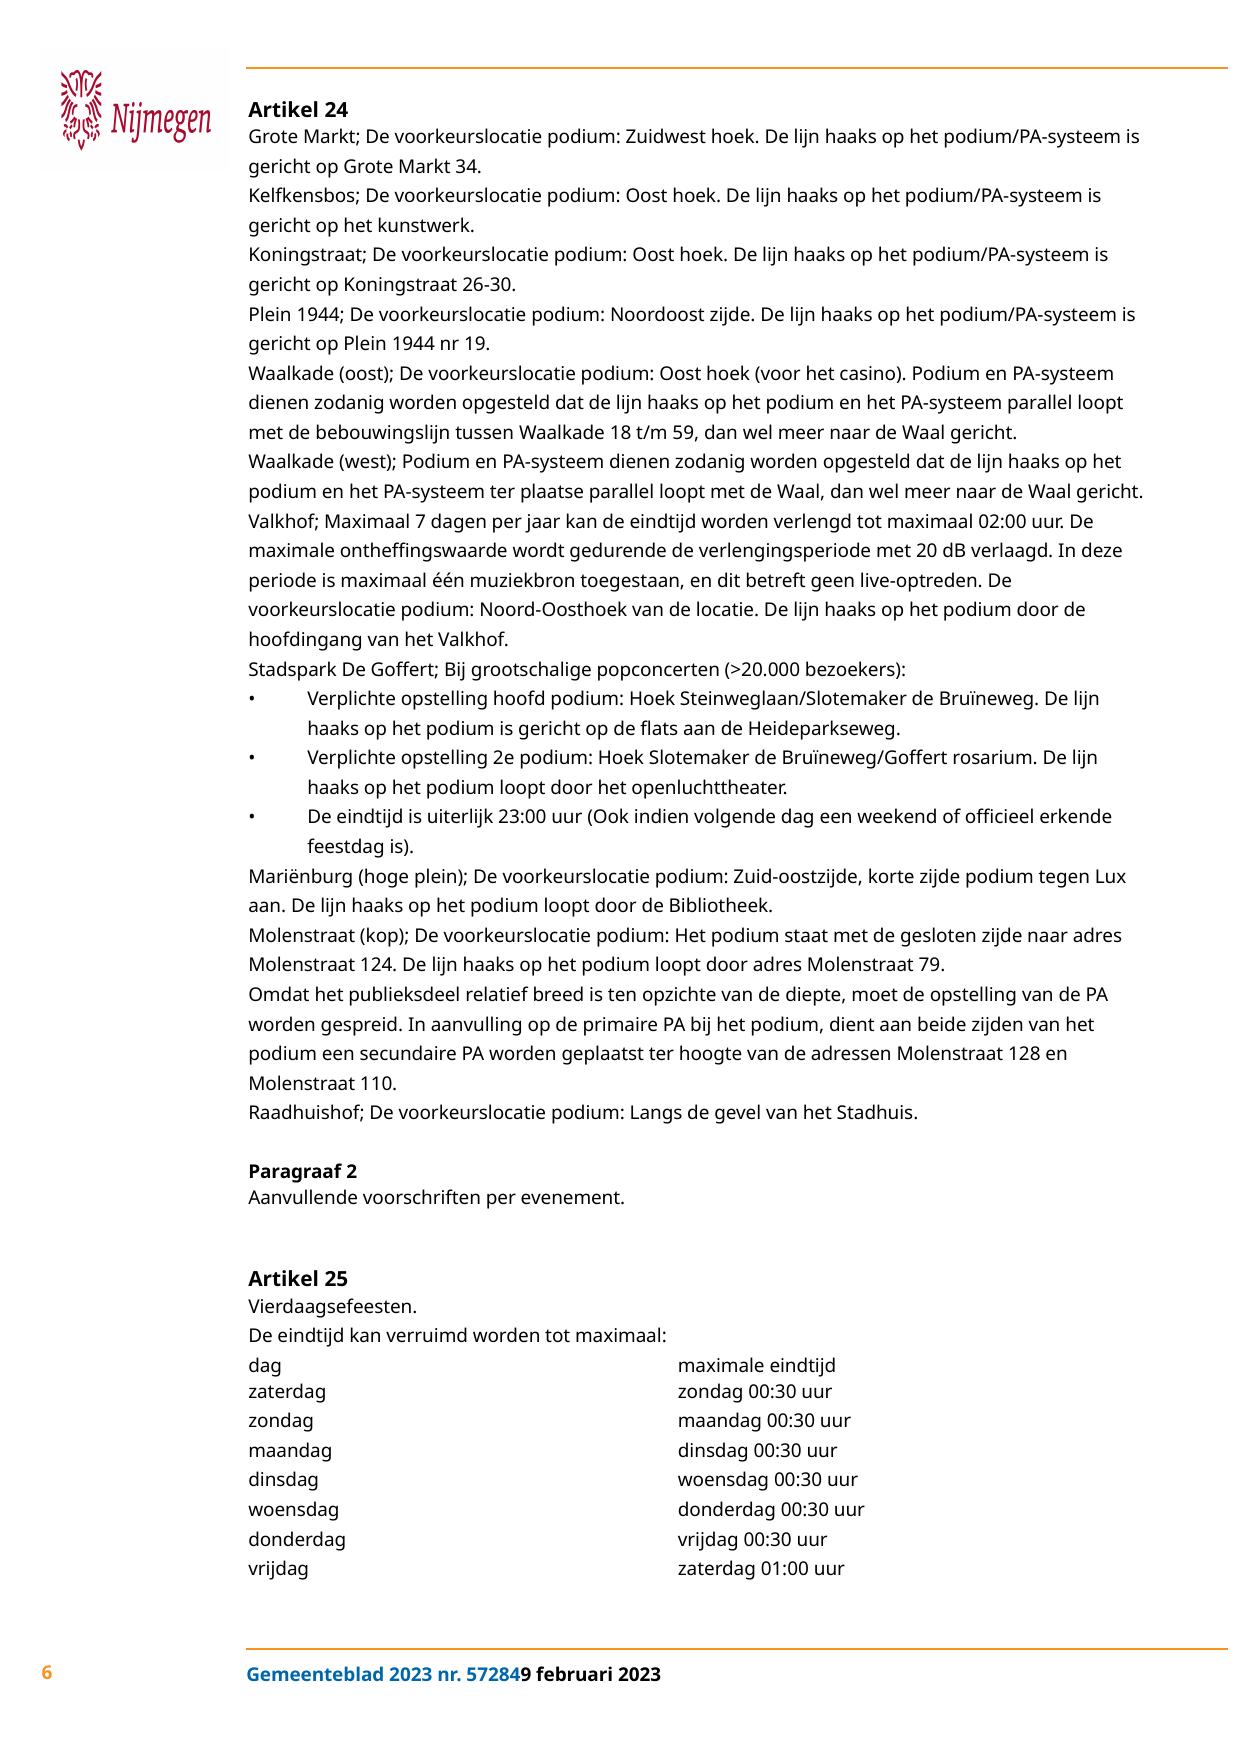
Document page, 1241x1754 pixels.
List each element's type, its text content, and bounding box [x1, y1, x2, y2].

list Verplichte opstelling 2e podium: Hoek Slotemaker de Bruïneweg/Goffert rosarium. De lijn haaks op het podium loopt door het openluchttheater. [248, 744, 1152, 800]
text Stadspark De Goffert; Bij grootschalige popconcerten (>20.000 bezoekers): [248, 656, 1152, 681]
text Raadhuishof; De voorkeurslocatie podium: Langs de gevel van het Stadhuis. [248, 1099, 1152, 1125]
text Kelfkensbos; De voorkeurslocatie podium: Oost hoek. De lijn haaks op het podium/PA-systeem is gericht op het kunstwerk. [248, 182, 1152, 238]
text Valkhof; Maximaal 7 dagen per jaar kan de eindtijd worden verlengd tot maximaal 02:00 uur. De maximale ontheffingswaarde wordt gedurende de verlengingsperiode met 20 dB verlaagd. In deze periode is maximaal één muziekbron toegestaan, en dit betreft geen live-optreden. De voorkeurslocatie podium: Noord-Oosthoek van de locatie. De lijn haaks op het podium door de hoofdingang van het Valkhof. [248, 508, 1152, 652]
text Paragraaf 2 [248, 1159, 1152, 1184]
text Omdat het publieksdeel relatief breed is ten opzichte van de diepte, moet de opstelling van de PA worden gespreid. In aanvulling op de primaire PA bij het podium, dient aan beide zijden van het podium een secundaire PA worden geplaatst ter hoogte van de adressen Molenstraat 128 en Molenstraat 110. [248, 981, 1152, 1096]
text De eindtijd kan verruimd worden tot maximaal: [248, 1322, 1152, 1348]
text Mariënburg (hoge plein); De voorkeurslocatie podium: Zuid-oostzijde, korte zijde podium tegen Lux aan. De lijn haaks op het podium loopt door de Bibliotheek. [248, 863, 1152, 918]
text Artikel 25 [248, 1264, 1152, 1293]
text Artikel 24 [248, 95, 1152, 123]
text Molenstraat (kop); De voorkeurslocatie podium: Het podium staat met de gesloten zijde naar adres Molenstraat 124. De lijn haaks op het podium loopt door adres Molenstraat 79. [248, 922, 1152, 977]
text Plein 1944; De voorkeurslocatie podium: Noordoost zijde. De lijn haaks op het podium/PA-systeem is gericht op Plein 1944 nr 19. [248, 301, 1152, 356]
text Waalkade (west); Podium en PA-systeem dienen zodanig worden opgesteld dat de lijn haaks op het podium en het PA-systeem ter plaatse parallel loopt met de Waal, dan wel meer naar de Waal gericht. [248, 449, 1152, 504]
text Koningstraat; De voorkeurslocatie podium: Oost hoek. De lijn haaks op het podium/PA-systeem is gericht op Koningstraat 26-30. [248, 242, 1152, 297]
table_header dag [248, 1352, 678, 1378]
text Vierdaagsefeesten. [248, 1293, 1152, 1318]
table_cell zaterdag zondag maandag dinsdag woensdag donderdag vrijdag [248, 1378, 678, 1581]
text Aanvullende voorschriften per evenement. [248, 1184, 1152, 1210]
list De eindtijd is uiterlijk 23:00 uur (Ook indien volgende dag een weekend of officieel erkende feestdag is). [248, 804, 1152, 859]
text Waalkade (oost); De voorkeurslocatie podium: Oost hoek (voor het casino). Podium en PA-systeem dienen zodanig worden opgesteld dat de lijn haaks op het podium en het PA-systeem parallel loopt met de bebouwingslijn tussen Waalkade 18 t/m 59, dan wel meer naar de Waal gericht. [248, 360, 1152, 445]
table_header maximale eindtijd [678, 1352, 1152, 1378]
list Verplichte opstelling hoofd podium: Hoek Steinweglaan/Slotemaker de Bruïneweg. De lijn haaks op het podium is gericht op de flats aan de Heideparkseweg. [248, 685, 1152, 741]
table_cell zondag 00:30 uur maandag 00:30 uur dinsdag 00:30 uur woensdag 00:30 uur donderdag 00:30 uur vrijdag 00:30 uur zaterdag 01:00 uur [678, 1378, 1152, 1581]
picture [41, 47, 231, 172]
text Grote Markt; De voorkeurslocatie podium: Zuidwest hoek. De lijn haaks op het podium/PA-systeem is gericht op Grote Markt 34. [248, 123, 1152, 178]
